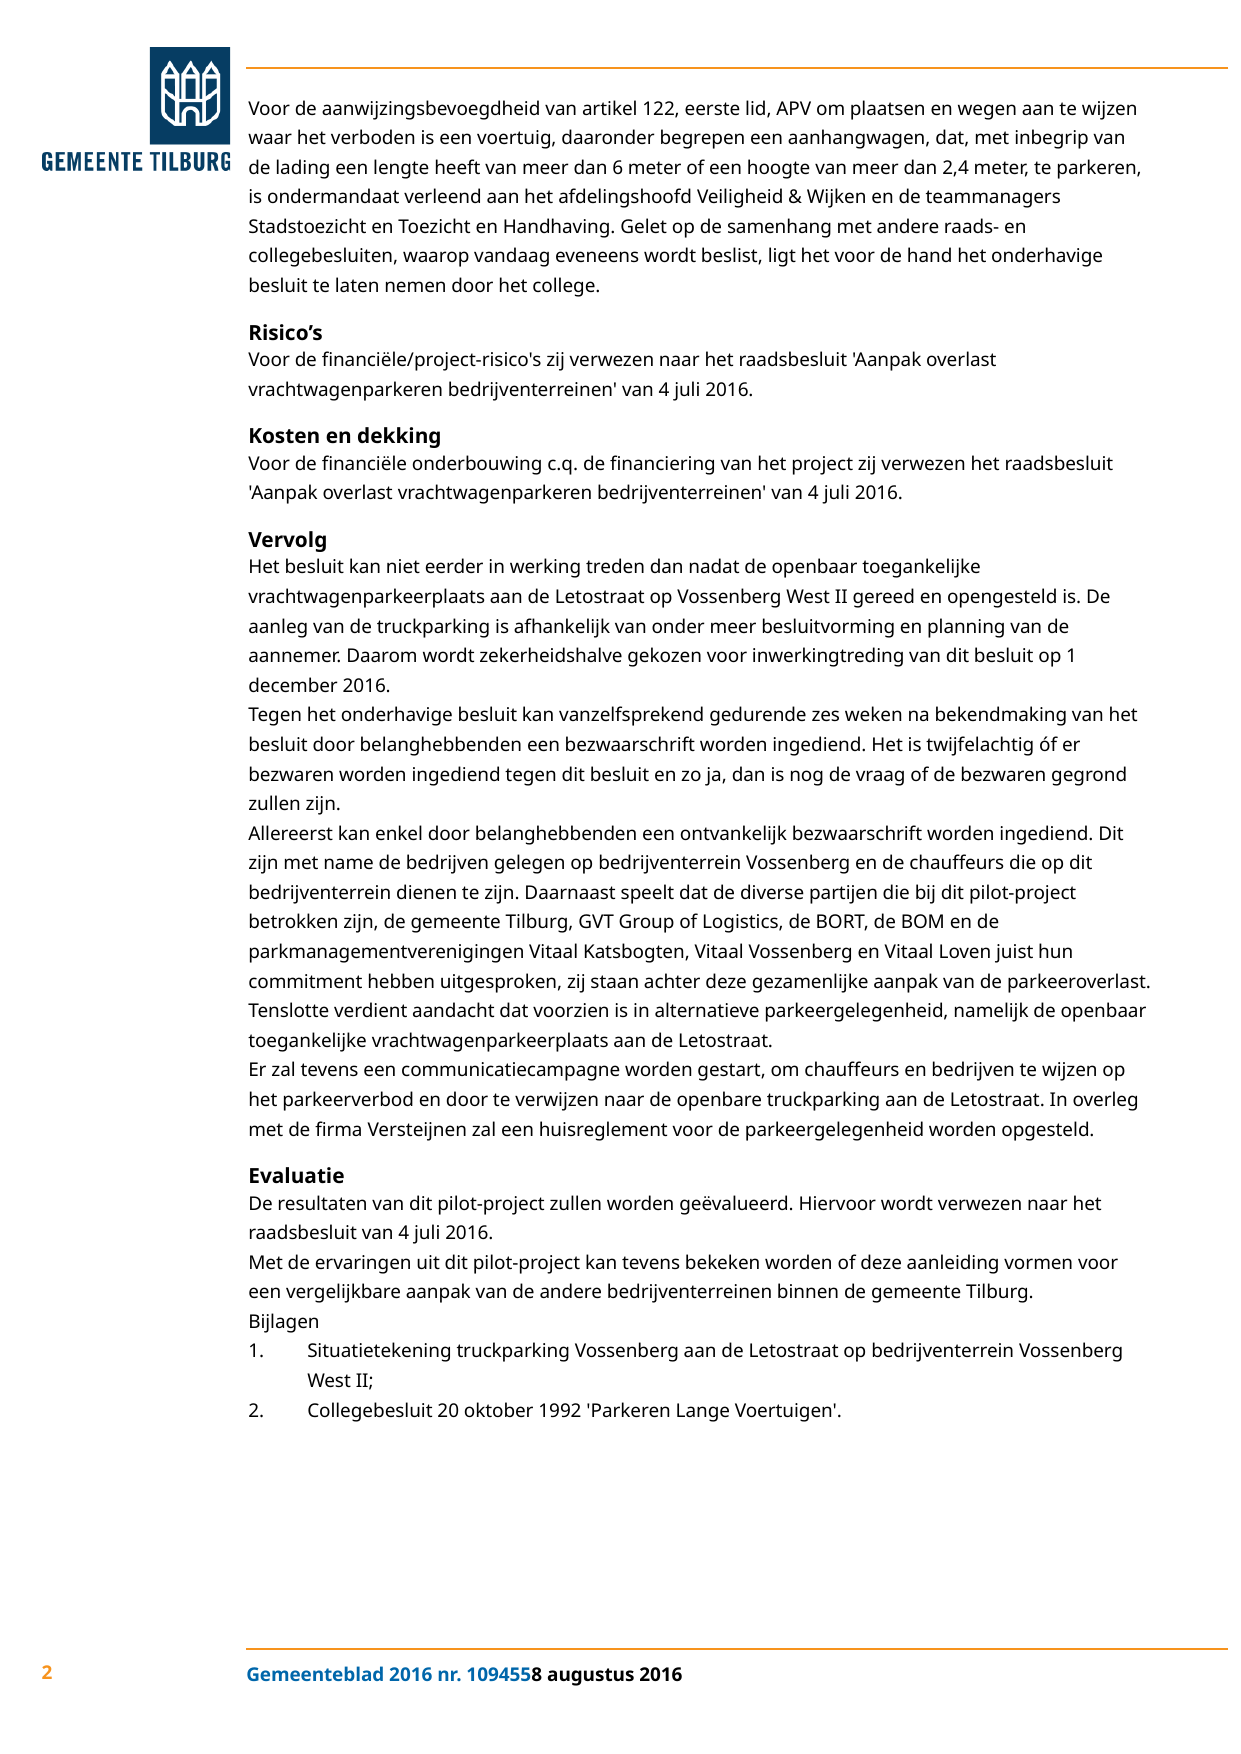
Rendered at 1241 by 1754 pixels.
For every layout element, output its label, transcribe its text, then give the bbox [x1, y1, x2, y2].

list Collegebesluit 20 oktober 1992 'Parkeren Lange Voertuigen'. [248, 1397, 1152, 1423]
text Voor de aanwijzingsbevoegdheid van artikel 122, eerste lid, APV om plaatsen en wegen aan te wijzen waar het verboden is een voertuig, daaronder begrepen een aanhangwagen, dat, met inbegrip van de lading een lengte heeft van meer dan 6 meter of een hoogte van meer dan 2,4 meter, te parkeren, is ondermandaat verleend aan het afdelingshoofd Veiligheid & Wijken en de teammanagers Stadstoezicht en Toezicht en Handhaving. Gelet op de samenhang met andere raads- en collegebesluiten, waarop vandaag eveneens wordt beslist, ligt het voor de hand het onderhavige besluit te laten nemen door het college. [248, 95, 1152, 298]
text Bijlagen [248, 1308, 1152, 1334]
text Het besluit kan niet eerder in werking treden dan nadat de openbaar toegankelijke vrachtwagenparkeerplaats aan de Letostraat op Vossenberg West II gereed en opengesteld is. De aanleg van de truckparking is afhankelijk van onder meer besluitvorming en planning van de aannemer. Daarom wordt zekerheidshalve gekozen voor inwerkingtreding van dit besluit op 1 december 2016. [248, 554, 1152, 698]
text Evaluatie [248, 1161, 1152, 1190]
text Tegen het onderhavige besluit kan vanzelfsprekend gedurende zes weken na bekendmaking van het besluit door belanghebbenden een bezwaarschrift worden ingediend. Het is twijfelachtig óf er bezwaren worden ingediend tegen dit besluit en zo ja, dan is nog de vraag of de bezwaren gegrond zullen zijn. [248, 702, 1152, 816]
text De resultaten van dit pilot-project zullen worden geëvalueerd. Hiervoor wordt verwezen naar het raadsbesluit van 4 juli 2016. [248, 1190, 1152, 1245]
text Allereerst kan enkel door belanghebbenden een ontvankelijk bezwaarschrift worden ingediend. Dit zijn met name de bedrijven gelegen op bedrijventerrein Vossenberg en de chauffeurs die op dit bedrijventerrein dienen te zijn. Daarnaast speelt dat de diverse partijen die bij dit pilot-project betrokken zijn, de gemeente Tilburg, GVT Group of Logistics, de BORT, de BOM en de parkmanagementverenigingen Vitaal Katsbogten, Vitaal Vossenberg en Vitaal Loven juist hun commitment hebben uitgesproken, zij staan achter deze gezamenlijke aanpak van de parkeeroverlast. Tenslotte verdient aandacht dat voorzien is in alternatieve parkeergelegenheid, namelijk de openbaar toegankelijke vrachtwagenparkeerplaats aan de Letostraat. [248, 820, 1152, 1053]
text Risico’s [248, 318, 1152, 346]
text Kosten en dekking [248, 422, 1152, 450]
text Voor de financiële/project-risico's zij verwezen naar het raadsbesluit 'Aanpak overlast vrachtwagenparkeren bedrijventerreinen' van 4 juli 2016. [248, 346, 1152, 402]
text Met de ervaringen uit dit pilot-project kan tevens bekeken worden of deze aanleiding vormen voor een vergelijkbare aanpak van de andere bedrijventerreinen binnen de gemeente Tilburg. [248, 1249, 1152, 1304]
text Voor de financiële onderbouwing c.q. de financiering van het project zij verwezen het raadsbesluit 'Aanpak overlast vrachtwagenparkeren bedrijventerreinen' van 4 juli 2016. [248, 450, 1152, 505]
list Situatietekening truckparking Vossenberg aan de Letostraat op bedrijventerrein Vossenberg West II; [248, 1338, 1152, 1393]
text Er zal tevens een communicatiecampagne worden gestart, om chauffeurs en bedrijven te wijzen op het parkeerverbod en door te verwijzen naar de openbare truckparking aan de Letostraat. In overleg met de firma Versteijnen zal een huisreglement voor de parkeergelegenheid worden opgesteld. [248, 1057, 1152, 1141]
picture [41, 47, 231, 172]
text Vervolg [248, 525, 1152, 554]
